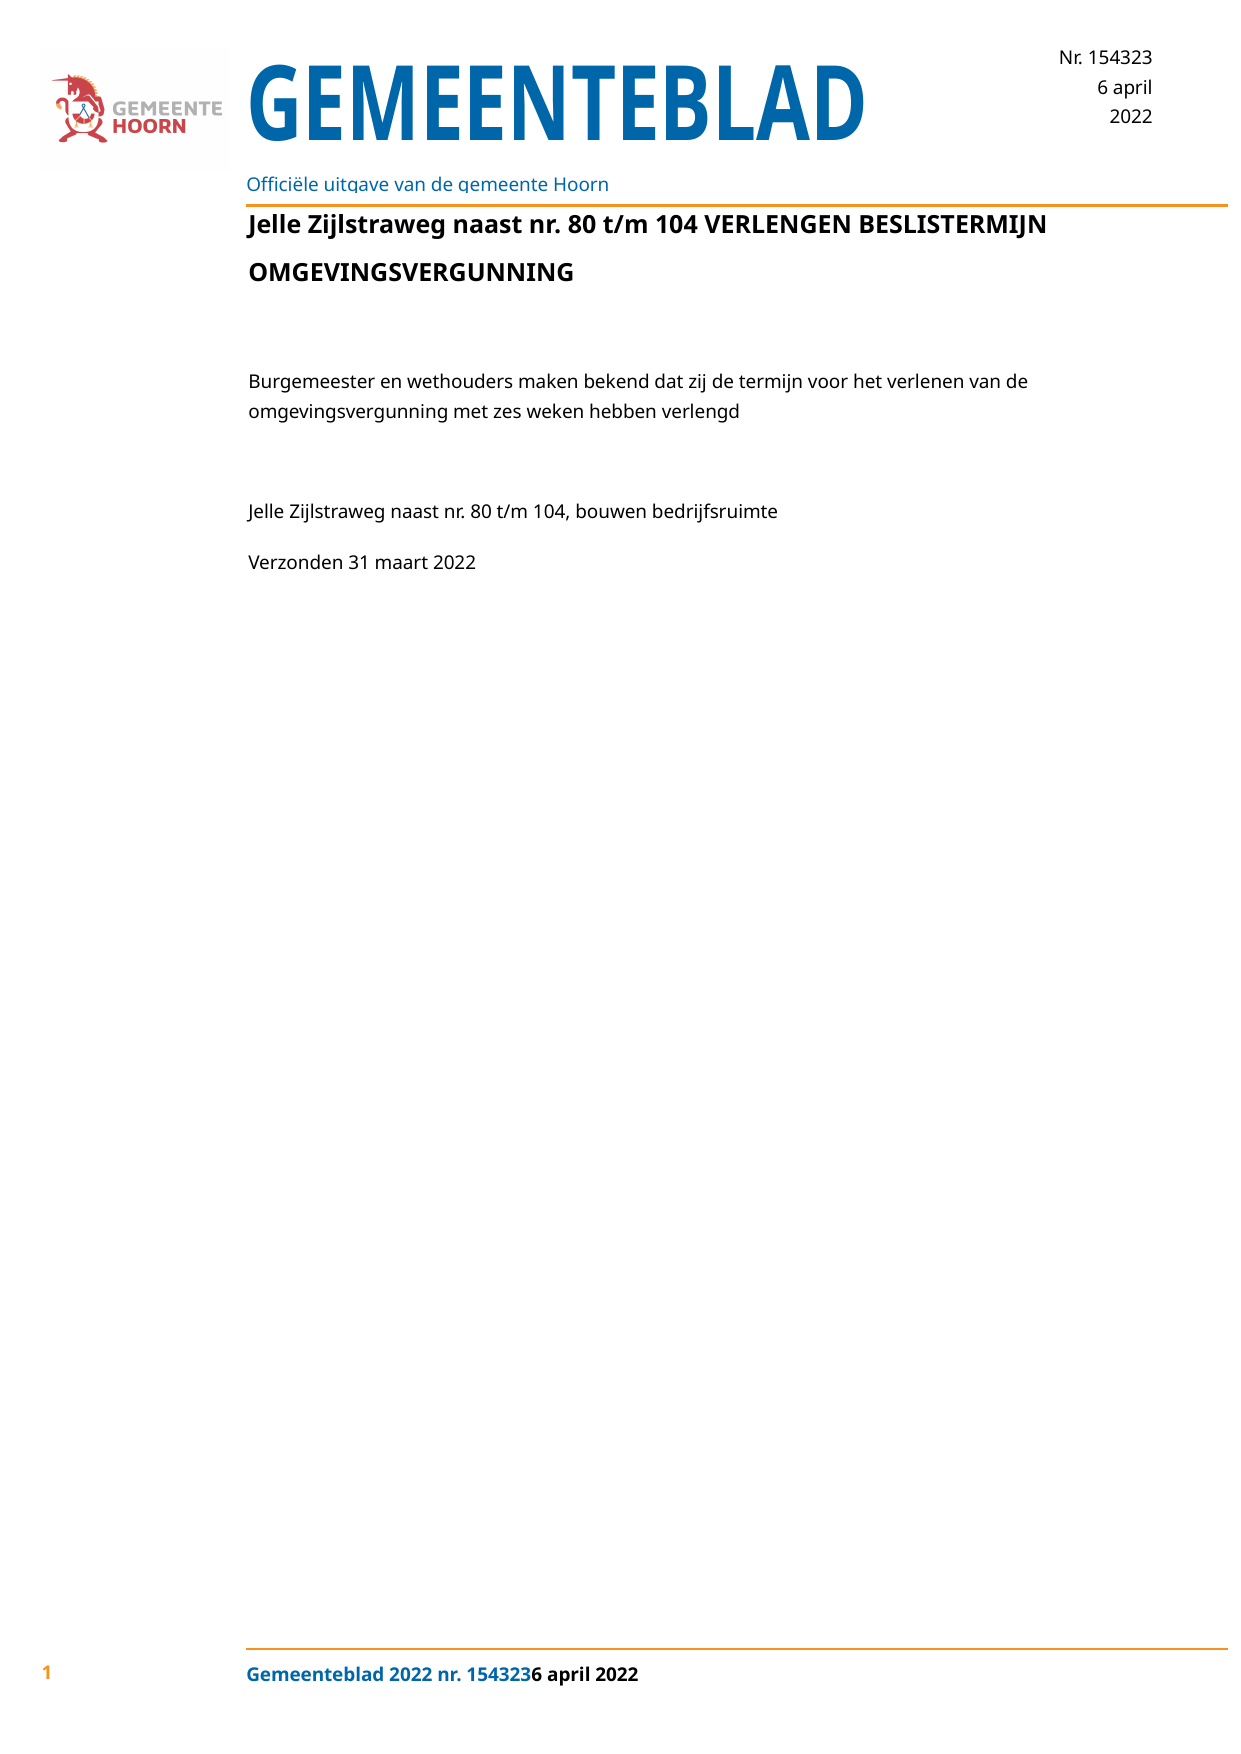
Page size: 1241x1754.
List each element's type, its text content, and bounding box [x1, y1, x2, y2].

text Jelle Zijlstraweg naast nr. 80 t/m 104 VERLENGEN BESLISTERMIJN OMGEVINGSVERGUNNING [248, 207, 1152, 288]
text Verzonden 31 maart 2022 [248, 549, 1152, 575]
picture [41, 47, 231, 172]
text Jelle Zijlstraweg naast nr. 80 t/m 104, bouwen bedrijfsruimte [248, 499, 1152, 524]
text Burgemeester en wethouders maken bekend dat zij de termijn voor het verlenen van de omgevingsvergunning met zes weken hebben verlengd [248, 368, 1152, 424]
